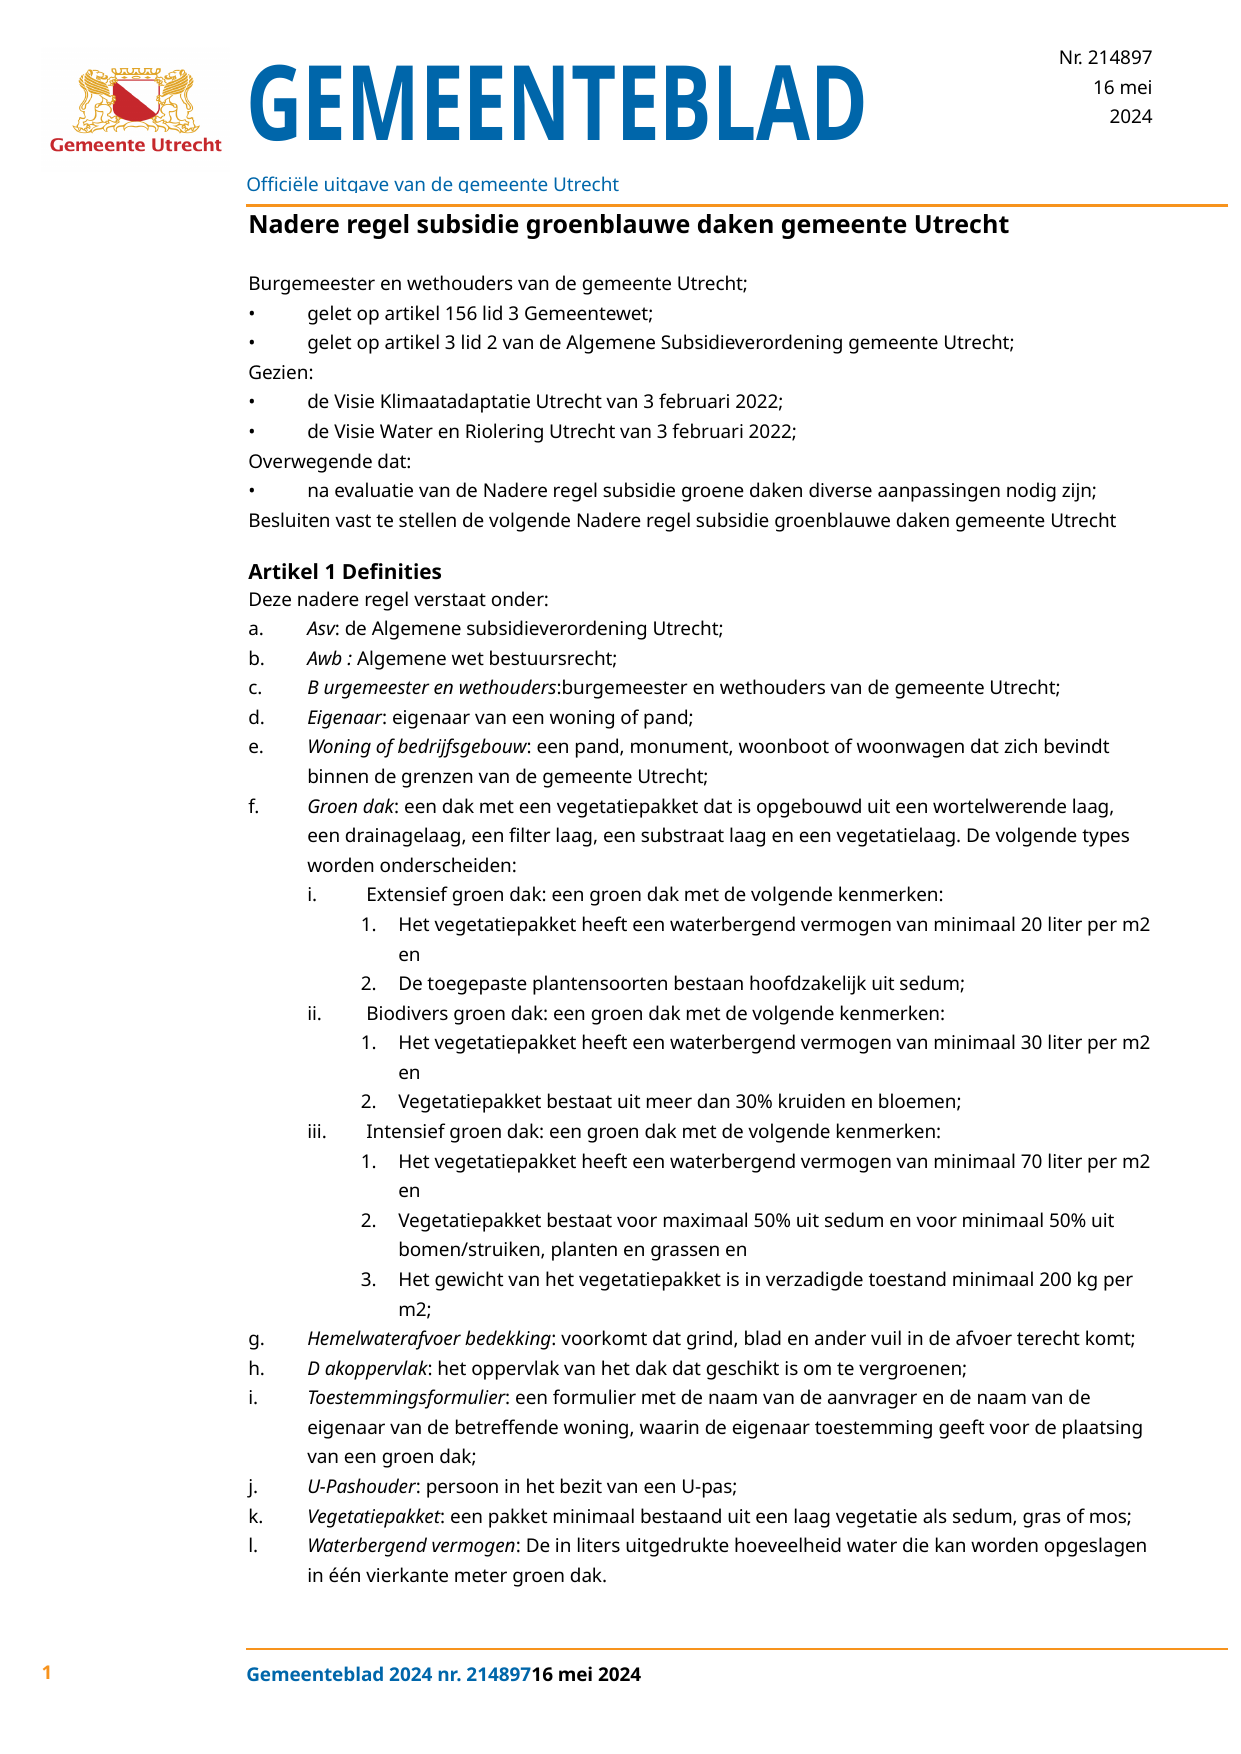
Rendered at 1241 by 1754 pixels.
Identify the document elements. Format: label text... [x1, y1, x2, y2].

list Vegetatiepakket: een pakket minimaal bestaand uit een laag vegetatie als sedum, gras of mos; [248, 1503, 1152, 1529]
list U-Pashouder: persoon in het bezit van een U-pas; [248, 1473, 1152, 1499]
list D akoppervlak: het oppervlak van het dak dat geschikt is om te vergroenen; [248, 1355, 1152, 1381]
list Intensief groen dak: een groen dak met de volgende kenmerken: [307, 1118, 1152, 1144]
list de Visie Water en Riolering Utrecht van 3 februari 2022; [248, 418, 1152, 444]
text Nadere regel subsidie groenblauwe daken gemeente Utrecht [248, 207, 1152, 241]
list Het vegetatiepakket heeft een waterbergend vermogen van minimaal 20 liter per m2 en [361, 911, 1152, 967]
list B urgemeester en wethouders:burgemeester en wethouders van de gemeente Utrecht; [248, 674, 1152, 700]
text Burgemeester en wethouders van de gemeente Utrecht; [248, 270, 1152, 296]
text Deze nadere regel verstaat onder: [248, 586, 1152, 612]
text Besluiten vast te stellen de volgende Nadere regel subsidie groenblauwe daken gemeente Utrecht [248, 507, 1152, 533]
list Eigenaar: eigenaar van een woning of pand; [248, 704, 1152, 730]
text Artikel 1 Definities [248, 557, 1152, 586]
list Toestemmingsformulier: een formulier met de naam van de aanvrager en de naam van de eigenaar van de betreffende woning, waarin de eigenaar toestemming geeft voor de plaatsing van een groen dak; [248, 1384, 1152, 1469]
list Waterbergend vermogen: De in liters uitgedrukte hoeveelheid water die kan worden opgeslagen in één vierkante meter groen dak. [248, 1532, 1152, 1588]
list Extensief groen dak: een groen dak met de volgende kenmerken: [307, 882, 1152, 907]
list Asv: de Algemene subsidieverordening Utrecht; [248, 615, 1152, 641]
list Biodivers groen dak: een groen dak met de volgende kenmerken: [307, 1000, 1152, 1026]
list Vegetatiepakket bestaat uit meer dan 30% kruiden en bloemen; [361, 1089, 1152, 1114]
list Hemelwaterafvoer bedekking: voorkomt dat grind, blad en ander vuil in de afvoer terecht komt; [248, 1325, 1152, 1351]
list Awb : Algemene wet bestuursrecht; [248, 645, 1152, 671]
list Groen dak: een dak met een vegetatiepakket dat is opgebouwd uit een wortelwerende laag, een drainagelaag, een filter laag, een substraat laag en een vegetatielaag. De volgende types worden onderscheiden: [248, 793, 1152, 878]
text Overwegende dat: [248, 448, 1152, 473]
list gelet op artikel 156 lid 3 Gemeentewet; [248, 300, 1152, 326]
list Het gewicht van het vegetatiepakket is in verzadigde toestand minimaal 200 kg per m2; [361, 1266, 1152, 1322]
picture [41, 47, 231, 172]
list de Visie Klimaatadaptatie Utrecht van 3 februari 2022; [248, 389, 1152, 414]
list Vegetatiepakket bestaat voor maximaal 50% uit sedum en voor minimaal 50% uit bomen/struiken, planten en grassen en [361, 1207, 1152, 1262]
list Het vegetatiepakket heeft een waterbergend vermogen van minimaal 70 liter per m2 en [361, 1148, 1152, 1203]
list Het vegetatiepakket heeft een waterbergend vermogen van minimaal 30 liter per m2 en [361, 1029, 1152, 1085]
list Woning of bedrijfsgebouw: een pand, monument, woonboot of woonwagen dat zich bevindt binnen de grenzen van de gemeente Utrecht; [248, 734, 1152, 789]
text Gezien: [248, 359, 1152, 385]
list De toegepaste plantensoorten bestaan hoofdzakelijk uit sedum; [361, 970, 1152, 996]
list na evaluatie van de Nadere regel subsidie groene daken diverse aanpassingen nodig zijn; [248, 477, 1152, 503]
list gelet op artikel 3 lid 2 van de Algemene Subsidieverordening gemeente Utrecht; [248, 329, 1152, 355]
